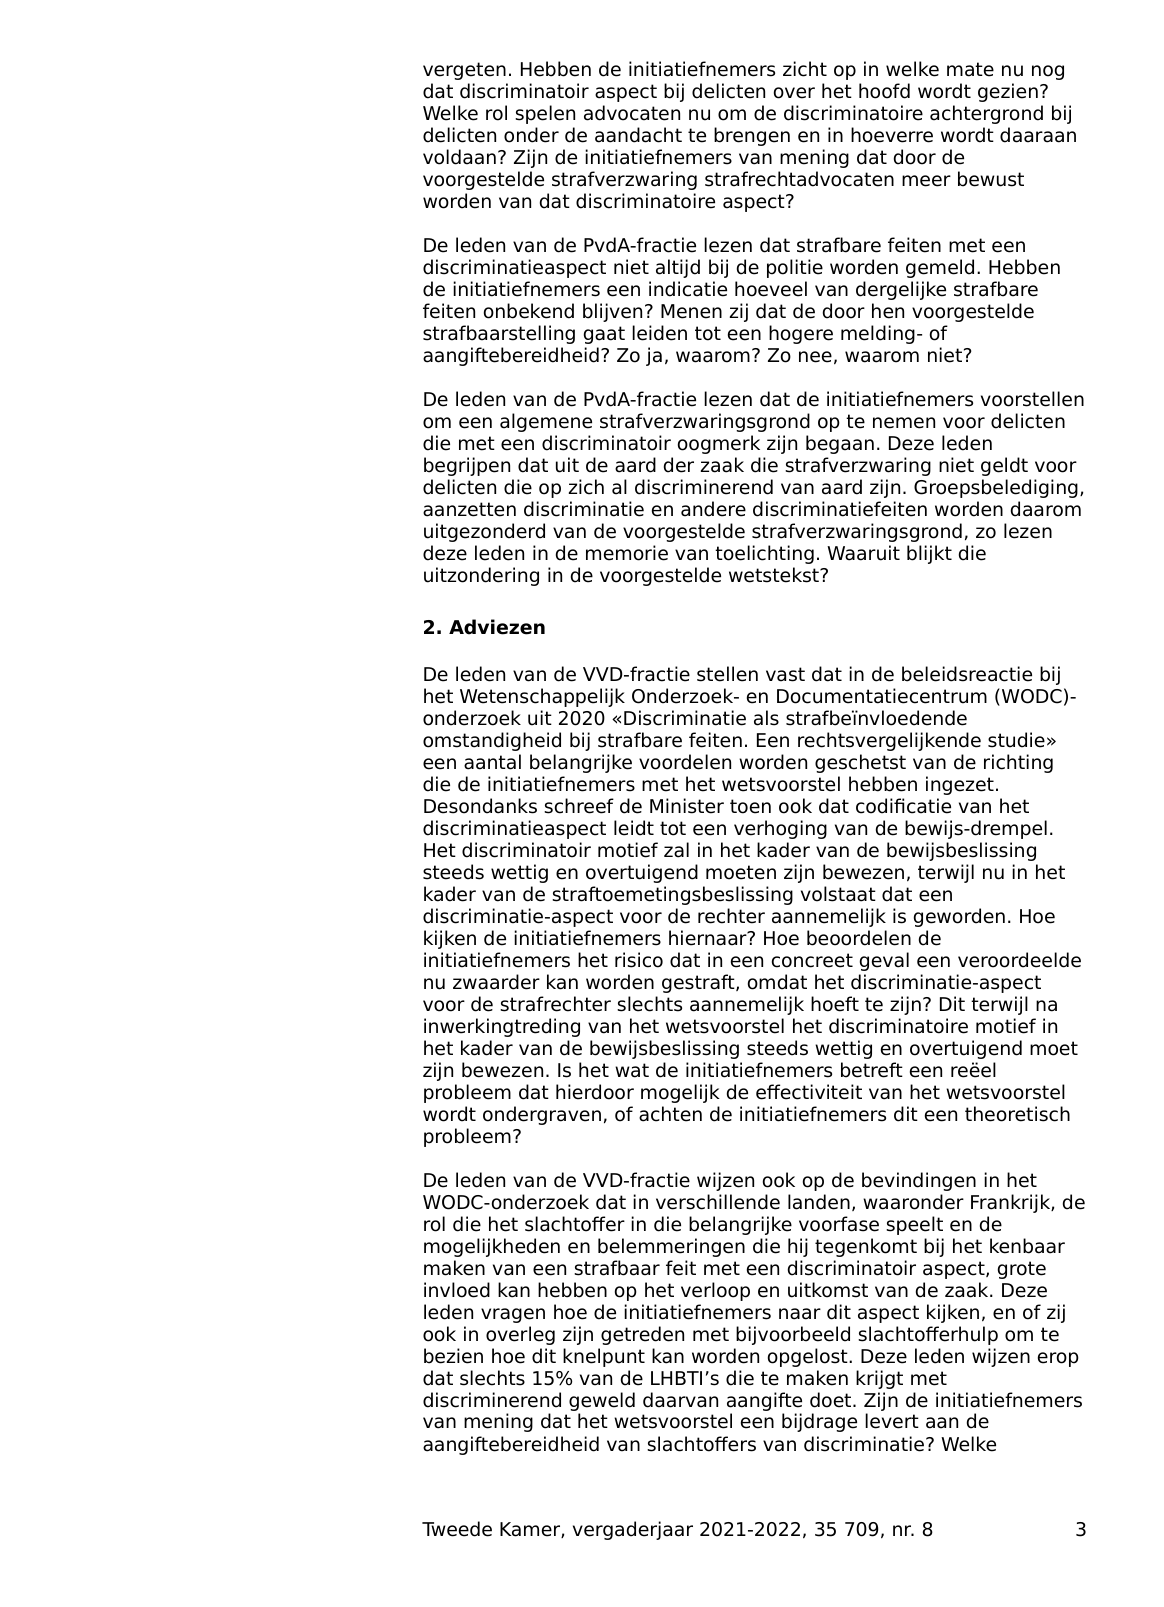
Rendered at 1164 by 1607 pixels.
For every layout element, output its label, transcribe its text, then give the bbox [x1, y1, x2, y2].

text De leden van de PvdA-fractie lezen dat strafbare feiten met een discriminatieaspect niet altijd bij de politie worden gemeld. Hebben de initiatiefnemers een indicatie hoeveel van dergelijke strafbare feiten onbekend blijven? Menen zij dat de door hen voorgestelde strafbaarstelling gaat leiden tot een hogere melding- of aangiftebereidheid? Zo ja, waarom? Zo nee, waarom niet? [422, 235, 1087, 367]
text De leden van de VVD-fractie wijzen ook op de bevindingen in het WODC-onderzoek dat in verschillende landen, waaronder Frankrijk, de rol die het slachtoffer in die belangrijke voorfase speelt en de mogelijkheden en belemmeringen die hij tegenkomt bij het kenbaar maken van een strafbaar feit met een discriminatoir aspect, grote invloed kan hebben op het verloop en uitkomst van de zaak. Deze leden vragen hoe de initiatiefnemers naar dit aspect kijken, en of zij ook in overleg zijn getreden met bijvoorbeeld slachtofferhulp om te bezien hoe dit knelpunt kan worden opgelost. Deze leden wijzen erop dat slechts 15% van de LHBTI’s die te maken krijgt met discriminerend geweld daarvan aangifte doet. Zijn de initiatiefnemers van mening dat het wetsvoorstel een bijdrage levert aan de aangiftebereidheid van slachtoffers van discriminatie? Welke [422, 1170, 1087, 1455]
subtitle 2. Adviezen [422, 617, 1087, 639]
text De leden van de VVD-fractie stellen vast dat in de beleidsreactie bij het Wetenschappelijk Onderzoek- en Documentatiecentrum (WODC)-onderzoek uit 2020 «Discriminatie als strafbeïnvloedende omstandigheid bij strafbare feiten. Een rechtsvergelijkende studie» een aantal belangrijke voordelen worden geschetst van de richting die de initiatiefnemers met het wetsvoorstel hebben ingezet. Desondanks schreef de Minister toen ook dat codificatie van het discriminatieaspect leidt tot een verhoging van de bewijs-drempel. Het discriminatoir motief zal in het kader van de bewijsbeslissing steeds wettig en overtuigend moeten zijn bewezen, terwijl nu in het kader van de straftoemetingsbeslissing volstaat dat een discriminatie-aspect voor de rechter aannemelijk is geworden. Hoe kijken de initiatiefnemers hiernaar? Hoe beoordelen de initiatiefnemers het risico dat in een concreet geval een veroordeelde nu zwaarder kan worden gestraft, omdat het discriminatie-aspect voor de strafrechter slechts aannemelijk hoeft te zijn? Dit terwijl na inwerkingtreding van het wetsvoorstel het discriminatoire motief in het kader van de bewijsbeslissing steeds wettig en overtuigend moet zijn bewezen. Is het wat de initiatiefnemers betreft een reëel probleem dat hierdoor mogelijk de effectiviteit van het wetsvoorstel wordt ondergraven, of achten de initiatiefnemers dit een theoretisch probleem? [422, 664, 1087, 1147]
text vergeten. Hebben de initiatiefnemers zicht op in welke mate nu nog dat discriminatoir aspect bij delicten over het hoofd wordt gezien? Welke rol spelen advocaten nu om de discriminatoire achtergrond bij delicten onder de aandacht te brengen en in hoeverre wordt daaraan voldaan? Zijn de initiatiefnemers van mening dat door de voorgestelde strafverzwaring strafrechtadvocaten meer bewust worden van dat discriminatoire aspect? [422, 59, 1087, 213]
text De leden van de PvdA-fractie lezen dat de initiatiefnemers voorstellen om een algemene strafverzwaringsgrond op te nemen voor delicten die met een discriminatoir oogmerk zijn begaan. Deze leden begrijpen dat uit de aard der zaak die strafverzwaring niet geldt voor delicten die op zich al discriminerend van aard zijn. Groepsbelediging, aanzetten discriminatie en andere discriminatiefeiten worden daarom uitgezonderd van de voorgestelde strafverzwaringsgrond, zo lezen deze leden in de memorie van toelichting. Waaruit blijkt die uitzondering in de voorgestelde wetstekst? [422, 389, 1087, 587]
